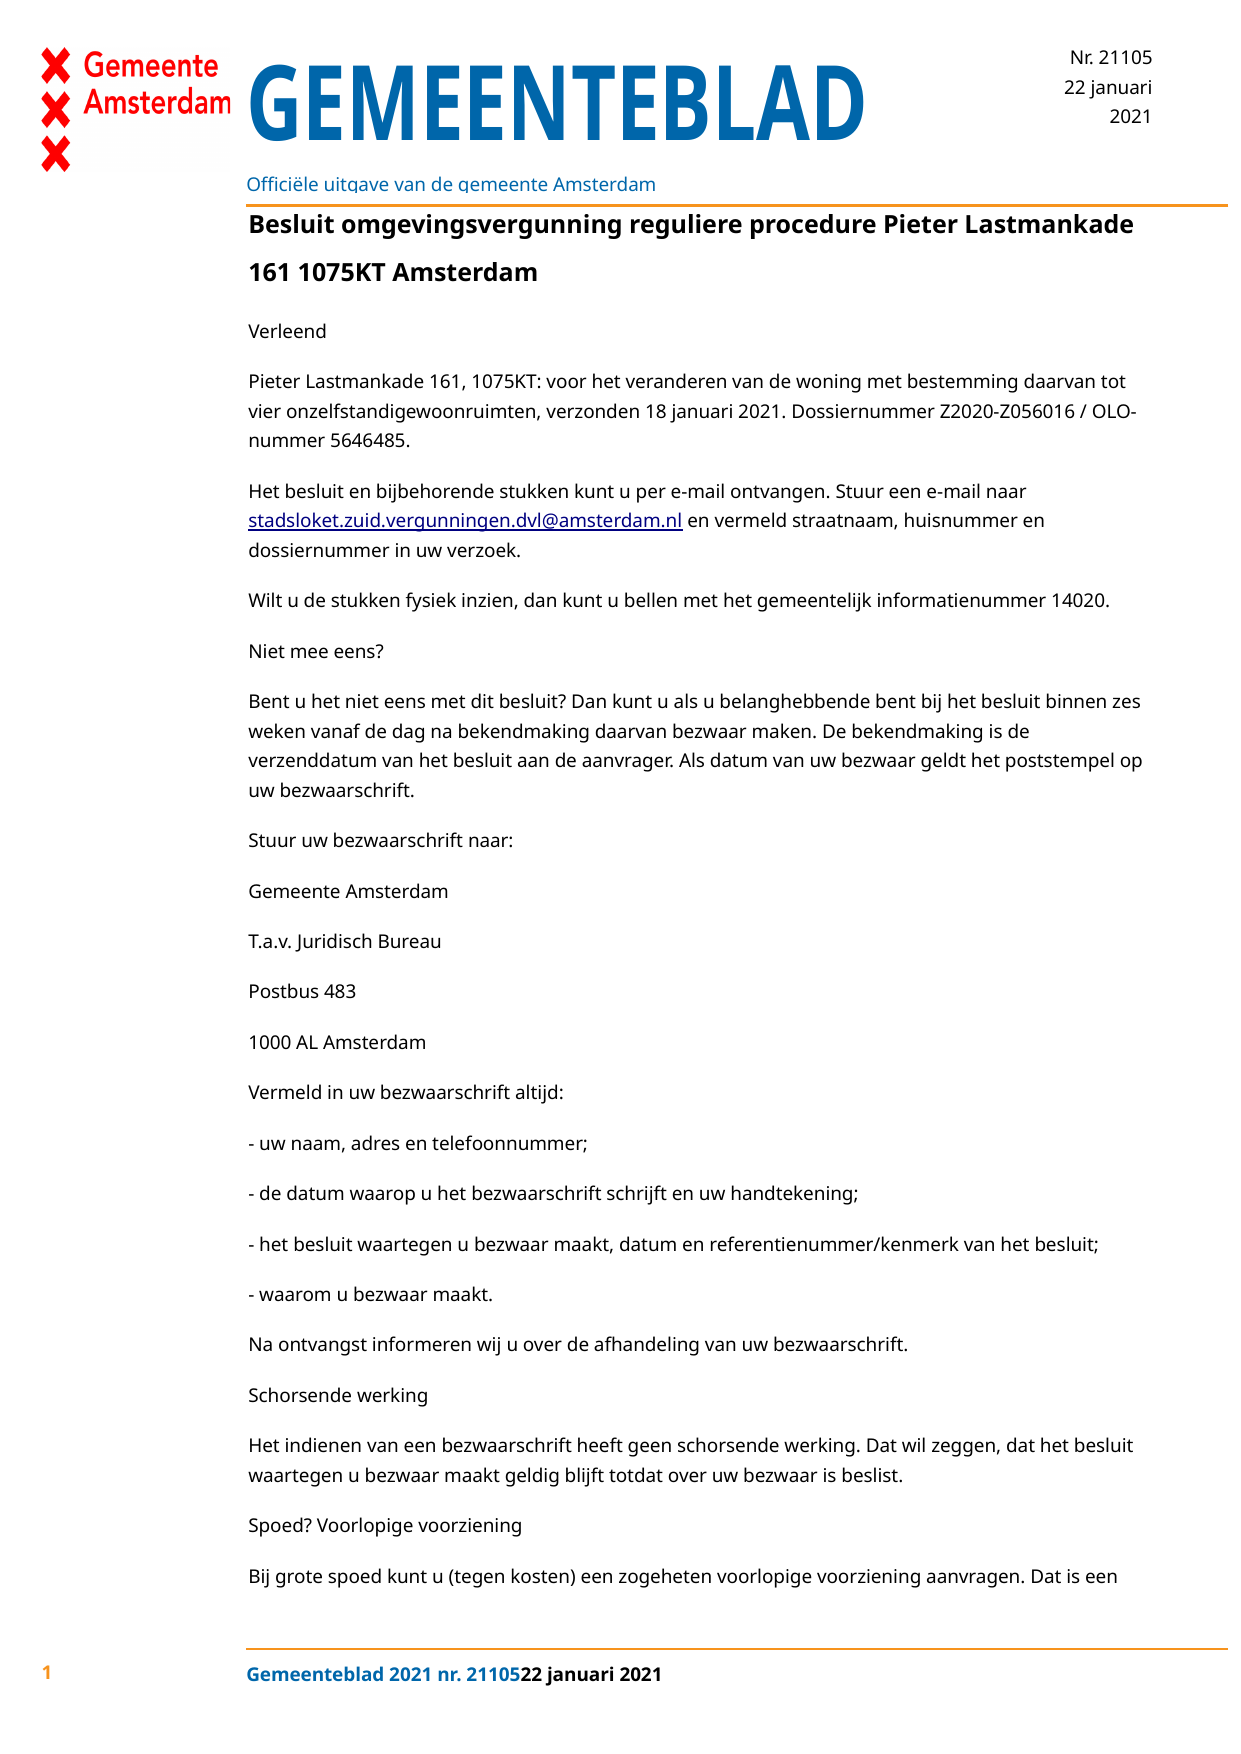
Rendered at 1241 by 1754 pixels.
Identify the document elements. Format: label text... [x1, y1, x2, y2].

text Na ontvangst informeren wij u over de afhandeling van uw bezwaarschrift. [248, 1332, 1152, 1357]
text Verleend [248, 318, 1152, 344]
text - de datum waarop u het bezwaarschrift schrijft en uw handtekening; [248, 1180, 1152, 1206]
text - waarom u bezwaar maakt. [248, 1281, 1152, 1307]
text Het besluit en bijbehorende stukken kunt u per e-mail ontvangen. Stuur een e-mail naar stadsloket.zuid.vergunningen.dvl@amsterdam.nl en vermeld straatnaam, huisnummer en dossiernummer in uw verzoek. [248, 478, 1152, 563]
text 1000 AL Amsterdam [248, 1029, 1152, 1055]
text - het besluit waartegen u bezwaar maakt, datum en referentienummer/kenmerk van het besluit; [248, 1231, 1152, 1257]
text Vermeld in uw bezwaarschrift altijd: [248, 1079, 1152, 1105]
text Pieter Lastmankade 161, 1075KT: voor het veranderen van de woning met bestemming daarvan tot vier onzelfstandigewoonruimten, verzonden 18 januari 2021. Dossiernummer Z2020-Z056016 / OLO-nummer 5646485. [248, 368, 1152, 453]
text - uw naam, adres en telefoonnummer; [248, 1130, 1152, 1156]
text Het indienen van een bezwaarschrift heeft geen schorsende werking. Dat wil zeggen, dat het besluit waartegen u bezwaar maakt geldig blijft totdat over uw bezwaar is beslist. [248, 1432, 1152, 1488]
text Stuur uw bezwaarschrift naar: [248, 827, 1152, 853]
text Postbus 483 [248, 979, 1152, 1004]
text Besluit omgevingsvergunning reguliere procedure Pieter Lastmankade 161 1075KT Amsterdam [248, 207, 1152, 288]
text Niet mee eens? [248, 638, 1152, 664]
text Wilt u de stukken fysiek inzien, dan kunt u bellen met het gemeentelijk informatienummer 14020. [248, 587, 1152, 613]
text Gemeente Amsterdam [248, 878, 1152, 904]
text T.a.v. Juridisch Bureau [248, 928, 1152, 954]
text Schorsende werking [248, 1382, 1152, 1408]
picture [41, 47, 231, 172]
text Bent u het niet eens met dit besluit? Dan kunt u als u belanghebbende bent bij het besluit binnen zes weken vanaf de dag na bekendmaking daarvan bezwaar maken. De bekendmaking is de verzenddatum van het besluit aan de aanvrager. Als datum van uw bezwaar geldt het poststempel op uw bezwaarschrift. [248, 688, 1152, 803]
text Spoed? Voorlopige voorziening [248, 1512, 1152, 1538]
text Bij grote spoed kunt u (tegen kosten) een zogeheten voorlopige voorziening aanvragen. Dat is een [248, 1563, 1152, 1589]
